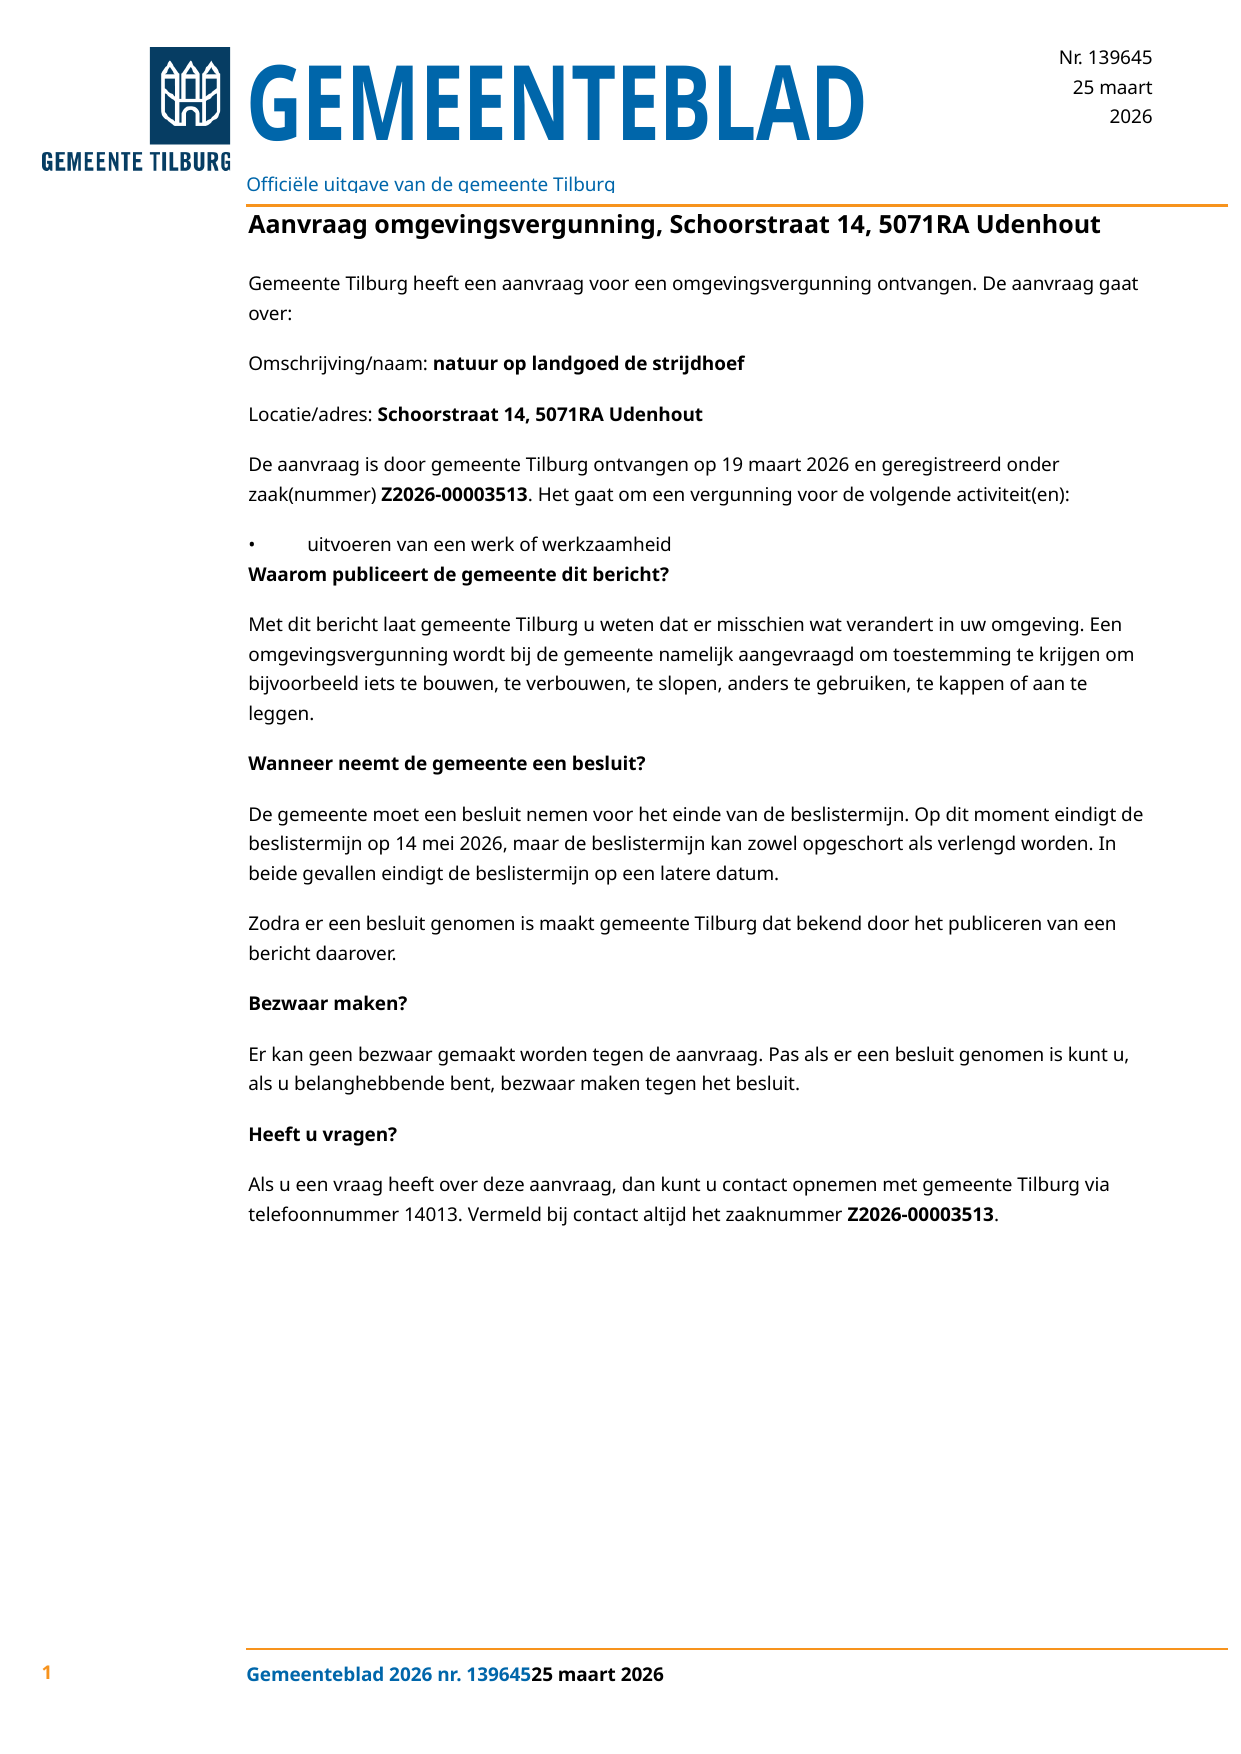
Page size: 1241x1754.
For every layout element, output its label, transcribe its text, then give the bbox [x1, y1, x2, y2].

picture [41, 47, 231, 172]
list uitvoeren van een werk of werkzaamheid [248, 531, 1152, 557]
text De aanvraag is door gemeente Tilburg ontvangen op 19 maart 2026 en geregistreerd onder zaak(nummer) Z2026-00003513. Het gaat om een vergunning voor de volgende activiteit(en): [248, 451, 1152, 506]
text Gemeente Tilburg heeft een aanvraag voor een omgevingsvergunning ontvangen. De aanvraag gaat over: [248, 270, 1152, 326]
text Locatie/adres: Schoorstraat 14, 5071RA Udenhout [248, 401, 1152, 426]
text De gemeente moet een besluit nemen voor het einde van de beslistermijn. Op dit moment eindigt de beslistermijn op 14 mei 2026, maar de beslistermijn kan zowel opgeschort als verlengd worden. In beide gevallen eindigt de beslistermijn op een latere datum. [248, 801, 1152, 886]
text Heeft u vragen? [248, 1121, 1152, 1146]
text Zodra er een besluit genomen is maakt gemeente Tilburg dat bekend door het publiceren van een bericht daarover. [248, 910, 1152, 966]
text Bezwaar maken? [248, 990, 1152, 1016]
text Er kan geen bezwaar gemaakt worden tegen de aanvraag. Pas als er een besluit genomen is kunt u, als u belanghebbende bent, bezwaar maken tegen het besluit. [248, 1041, 1152, 1096]
text Als u een vraag heeft over deze aanvraag, dan kunt u contact opnemen met gemeente Tilburg via telefoonnummer 14013. Vermeld bij contact altijd het zaaknummer Z2026-00003513. [248, 1171, 1152, 1226]
text Aanvraag omgevingsvergunning, Schoorstraat 14, 5071RA Udenhout [248, 207, 1152, 241]
text Omschrijving/naam: natuur op landgoed de strijdhoef [248, 350, 1152, 376]
text Met dit bericht laat gemeente Tilburg u weten dat er misschien wat verandert in uw omgeving. Een omgevingsvergunning wordt bij de gemeente namelijk aangevraagd om toestemming te krijgen om bijvoorbeeld iets te bouwen, te verbouwen, te slopen, anders te gebruiken, te kappen of aan te leggen. [248, 611, 1152, 726]
text Wanneer neemt de gemeente een besluit? [248, 750, 1152, 776]
text Waarom publiceert de gemeente dit bericht? [248, 561, 1152, 586]
